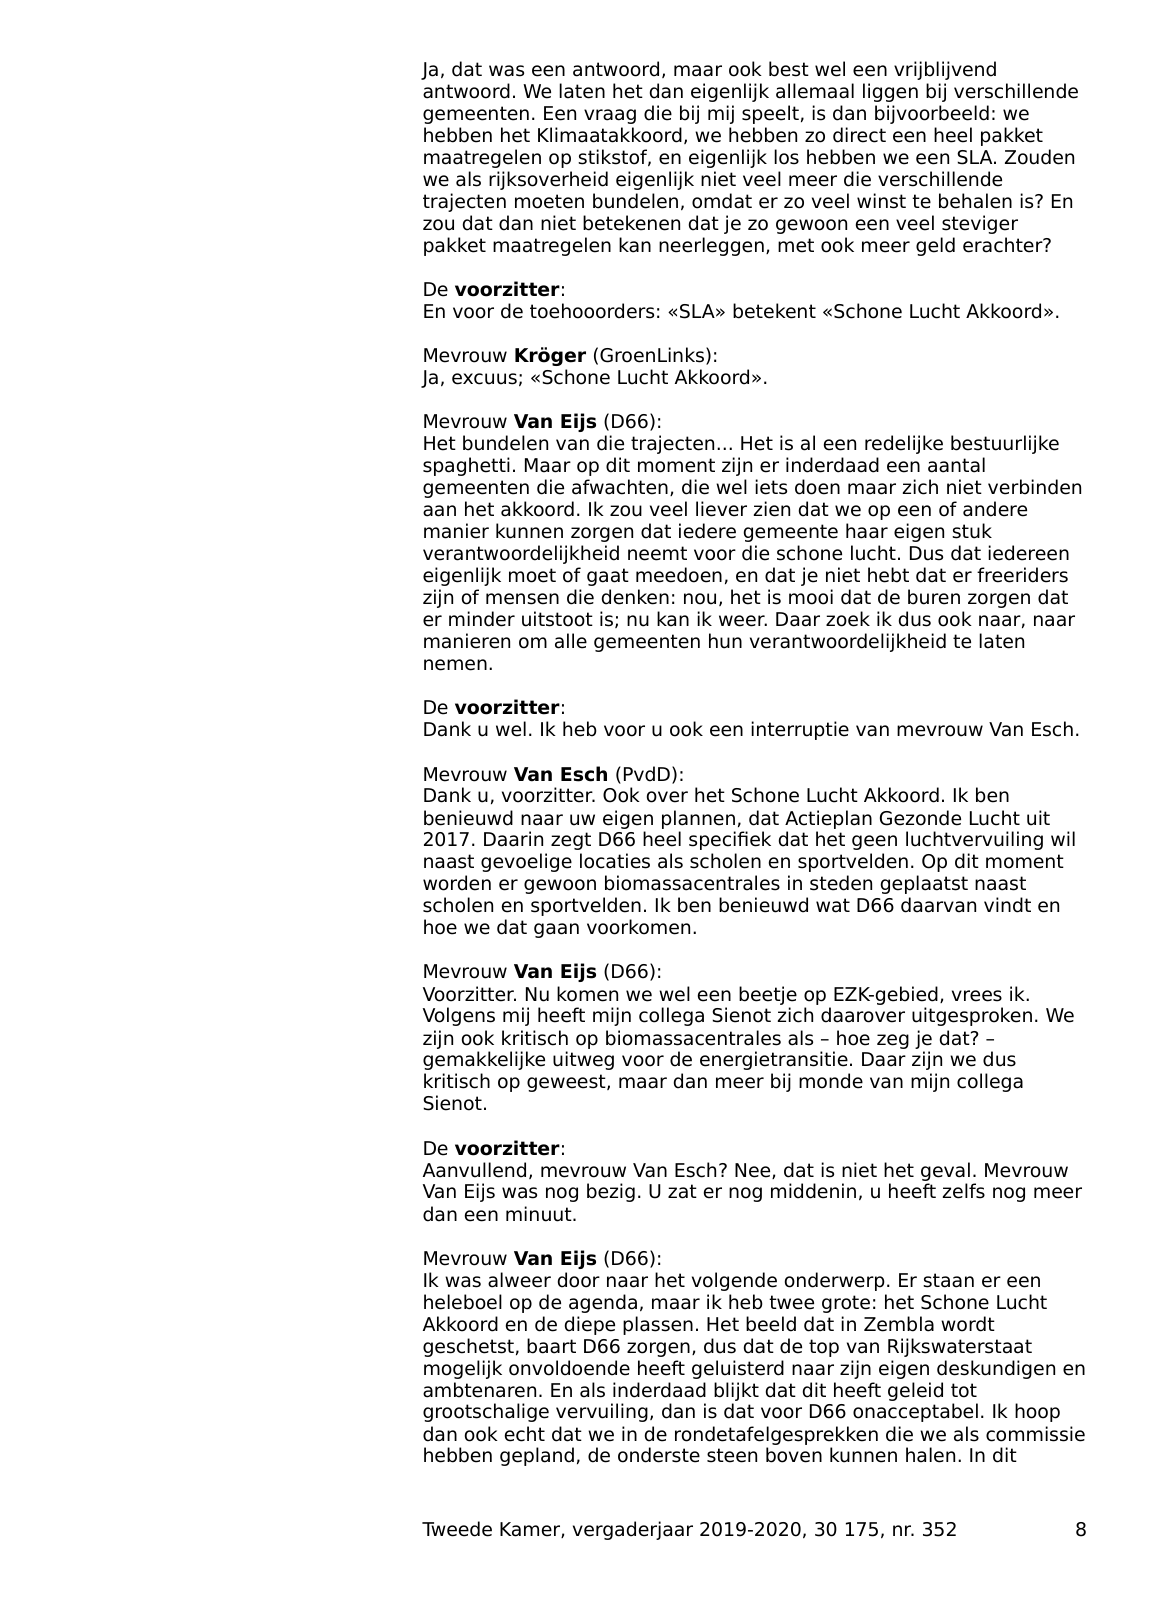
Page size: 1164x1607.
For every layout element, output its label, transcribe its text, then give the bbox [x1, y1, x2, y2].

text Mevrouw Van Eijs (D66): [422, 961, 1087, 983]
text De voorzitter: [422, 697, 1087, 719]
text Mevrouw Van Esch (PvdD): [422, 763, 1087, 785]
text Aanvullend, mevrouw Van Esch? Nee, dat is niet het geval. Mevrouw Van Eijs was nog bezig. U zat er nog middenin, u heeft zelfs nog meer dan een minuut. [422, 1159, 1087, 1225]
text Mevrouw Kröger (GroenLinks): [422, 345, 1087, 367]
text Ja, dat was een antwoord, maar ook best wel een vrijblijvend antwoord. We laten het dan eigenlijk allemaal liggen bij verschillende gemeenten. Een vraag die bij mij speelt, is dan bijvoorbeeld: we hebben het Klimaatakkoord, we hebben zo direct een heel pakket maatregelen op stikstof, en eigenlijk los hebben we een SLA. Zouden we als rijksoverheid eigenlijk niet veel meer die verschillende trajecten moeten bundelen, omdat er zo veel winst te behalen is? En zou dat dan niet betekenen dat je zo gewoon een veel steviger pakket maatregelen kan neerleggen, met ook meer geld erachter? [422, 59, 1087, 257]
text Ik was alweer door naar het volgende onderwerp. Er staan er een heleboel op de agenda, maar ik heb twee grote: het Schone Lucht Akkoord en de diepe plassen. Het beeld dat in Zembla wordt geschetst, baart D66 zorgen, dus dat de top van Rijkswaterstaat mogelijk onvoldoende heeft geluisterd naar zijn eigen deskundigen en ambtenaren. En als inderdaad blijkt dat dit heeft geleid tot grootschalige vervuiling, dan is dat voor D66 onacceptabel. Ik hoop dan ook echt dat we in de rondetafelgesprekken die we als commissie hebben gepland, de onderste steen boven kunnen halen. In dit [422, 1269, 1087, 1467]
text De voorzitter: [422, 279, 1087, 301]
text Het bundelen van die trajecten... Het is al een redelijke bestuurlijke spaghetti. Maar op dit moment zijn er inderdaad een aantal gemeenten die afwachten, die wel iets doen maar zich niet verbinden aan het akkoord. Ik zou veel liever zien dat we op een of andere manier kunnen zorgen dat iedere gemeente haar eigen stuk verantwoordelijkheid neemt voor die schone lucht. Dus dat iedereen eigenlijk moet of gaat meedoen, en dat je niet hebt dat er freeriders zijn of mensen die denken: nou, het is mooi dat de buren zorgen dat er minder uitstoot is; nu kan ik weer. Daar zoek ik dus ook naar, naar manieren om alle gemeenten hun verantwoordelijkheid te laten nemen. [422, 433, 1087, 675]
text De voorzitter: [422, 1137, 1087, 1159]
text Dank u, voorzitter. Ook over het Schone Lucht Akkoord. Ik ben benieuwd naar uw eigen plannen, dat Actieplan Gezonde Lucht uit 2017. Daarin zegt D66 heel specifiek dat het geen luchtvervuiling wil naast gevoelige locaties als scholen en sportvelden. Op dit moment worden er gewoon biomassacentrales in steden geplaatst naast scholen en sportvelden. Ik ben benieuwd wat D66 daarvan vindt en hoe we dat gaan voorkomen. [422, 785, 1087, 939]
text Dank u wel. Ik heb voor u ook een interruptie van mevrouw Van Esch. [422, 719, 1087, 741]
text Mevrouw Van Eijs (D66): [422, 1248, 1087, 1269]
text Voorzitter. Nu komen we wel een beetje op EZK-gebied, vrees ik. Volgens mij heeft mijn collega Sienot zich daarover uitgesproken. We zijn ook kritisch op biomassacentrales als – hoe zeg je dat? – gemakkelijke uitweg voor de energietransitie. Daar zijn we dus kritisch op geweest, maar dan meer bij monde van mijn collega Sienot. [422, 983, 1087, 1115]
text Mevrouw Van Eijs (D66): [422, 411, 1087, 433]
text Ja, excuus; «Schone Lucht Akkoord». [422, 367, 1087, 389]
text En voor de toehooorders: «SLA» betekent «Schone Lucht Akkoord». [422, 301, 1087, 323]
